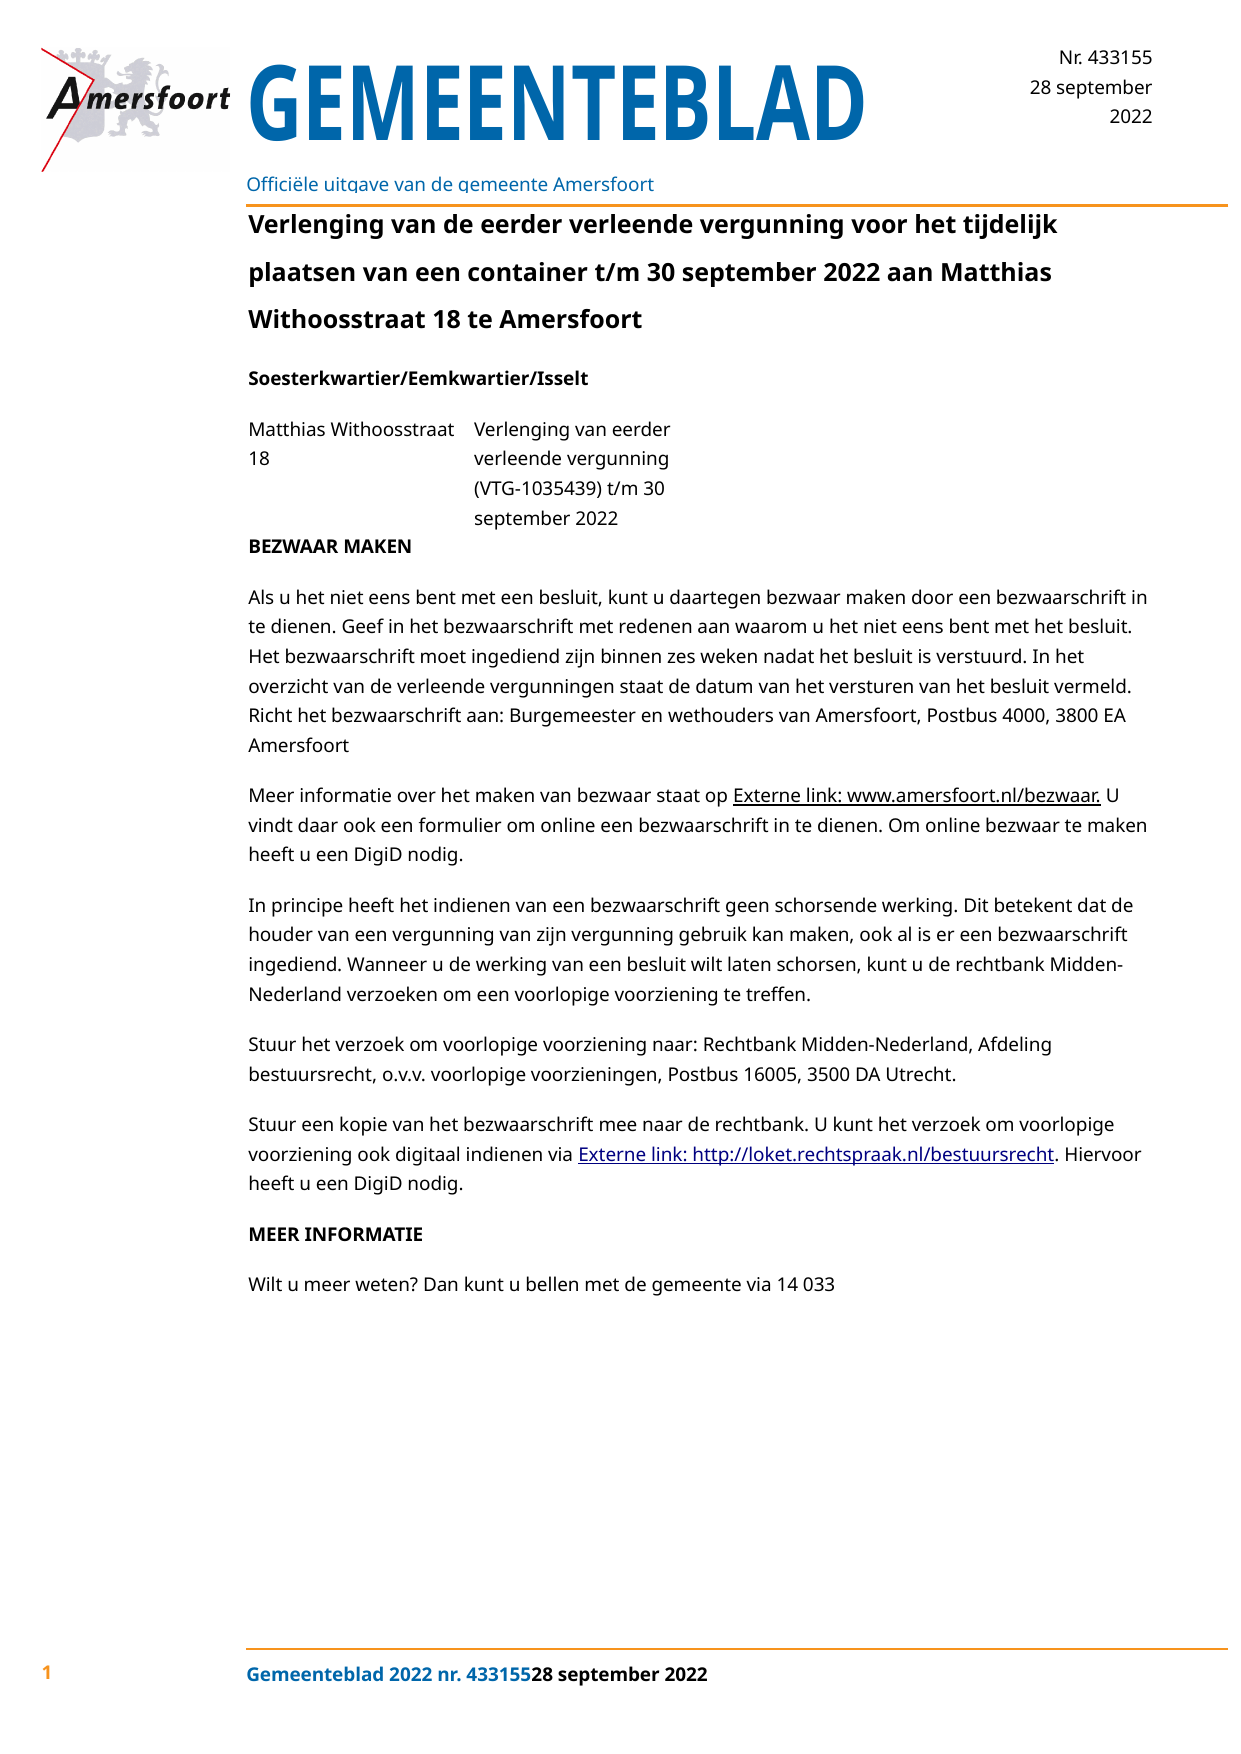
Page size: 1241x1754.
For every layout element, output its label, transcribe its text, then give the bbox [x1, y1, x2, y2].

text Stuur het verzoek om voorlopige voorziening naar: Rechtbank Midden-Nederland, Afdeling bestuursrecht, o.v.v. voorlopige voorzieningen, Postbus 16005, 3500 DA Utrecht. [248, 1031, 1152, 1087]
table_header Matthias Withoosstraat 18 [248, 416, 474, 531]
text Stuur een kopie van het bezwaarschrift mee naar de rechtbank. U kunt het verzoek om voorlopige voorziening ook digitaal indienen via Externe link: http://loket.rechtspraak.nl/bestuursrecht. Hiervoor heeft u een DigiD nodig. [248, 1111, 1152, 1196]
text MEER INFORMATIE [248, 1221, 1152, 1247]
text Verlenging van de eerder verleende vergunning voor het tijdelijk plaatsen van een container t/m 30 september 2022 aan Matthias Withoosstraat 18 te Amersfoort [248, 207, 1152, 336]
text Wilt u meer weten? Dan kunt u bellen met de gemeente via 14 033 [248, 1271, 1152, 1297]
table_header [700, 416, 926, 531]
text Soesterkwartier/Eemkwartier/Isselt [248, 366, 1152, 391]
table_header [926, 416, 1152, 531]
picture [41, 47, 231, 172]
text Als u het niet eens bent met een besluit, kunt u daartegen bezwaar maken door een bezwaarschrift in te dienen. Geef in het bezwaarschrift met redenen aan waarom u het niet eens bent met het besluit. Het bezwaarschrift moet ingediend zijn binnen zes weken nadat het besluit is verstuurd. In het overzicht van de verleende vergunningen staat de datum van het versturen van het besluit vermeld. Richt het bezwaarschrift aan: Burgemeester en wethouders van Amersfoort, Postbus 4000, 3800 EA Amersfoort [248, 584, 1152, 758]
text BEZWAAR MAKEN [248, 534, 1152, 559]
table_header Verlenging van eerder verleende vergunning (VTG-1035439) t/m 30 september 2022 [474, 416, 700, 531]
text Meer informatie over het maken van bezwaar staat op Externe link: www.amersfoort.nl/bezwaar. U vindt daar ook een formulier om online een bezwaarschrift in te dienen. Om online bezwaar te maken heeft u een DigiD nodig. [248, 782, 1152, 867]
text In principe heeft het indienen van een bezwaarschrift geen schorsende werking. Dit betekent dat de houder van een vergunning van zijn vergunning gebruik kan maken, ook al is er een bezwaarschrift ingediend. Wanneer u de werking van een besluit wilt laten schorsen, kunt u de rechtbank Midden-Nederland verzoeken om een voorlopige voorziening te treffen. [248, 892, 1152, 1007]
